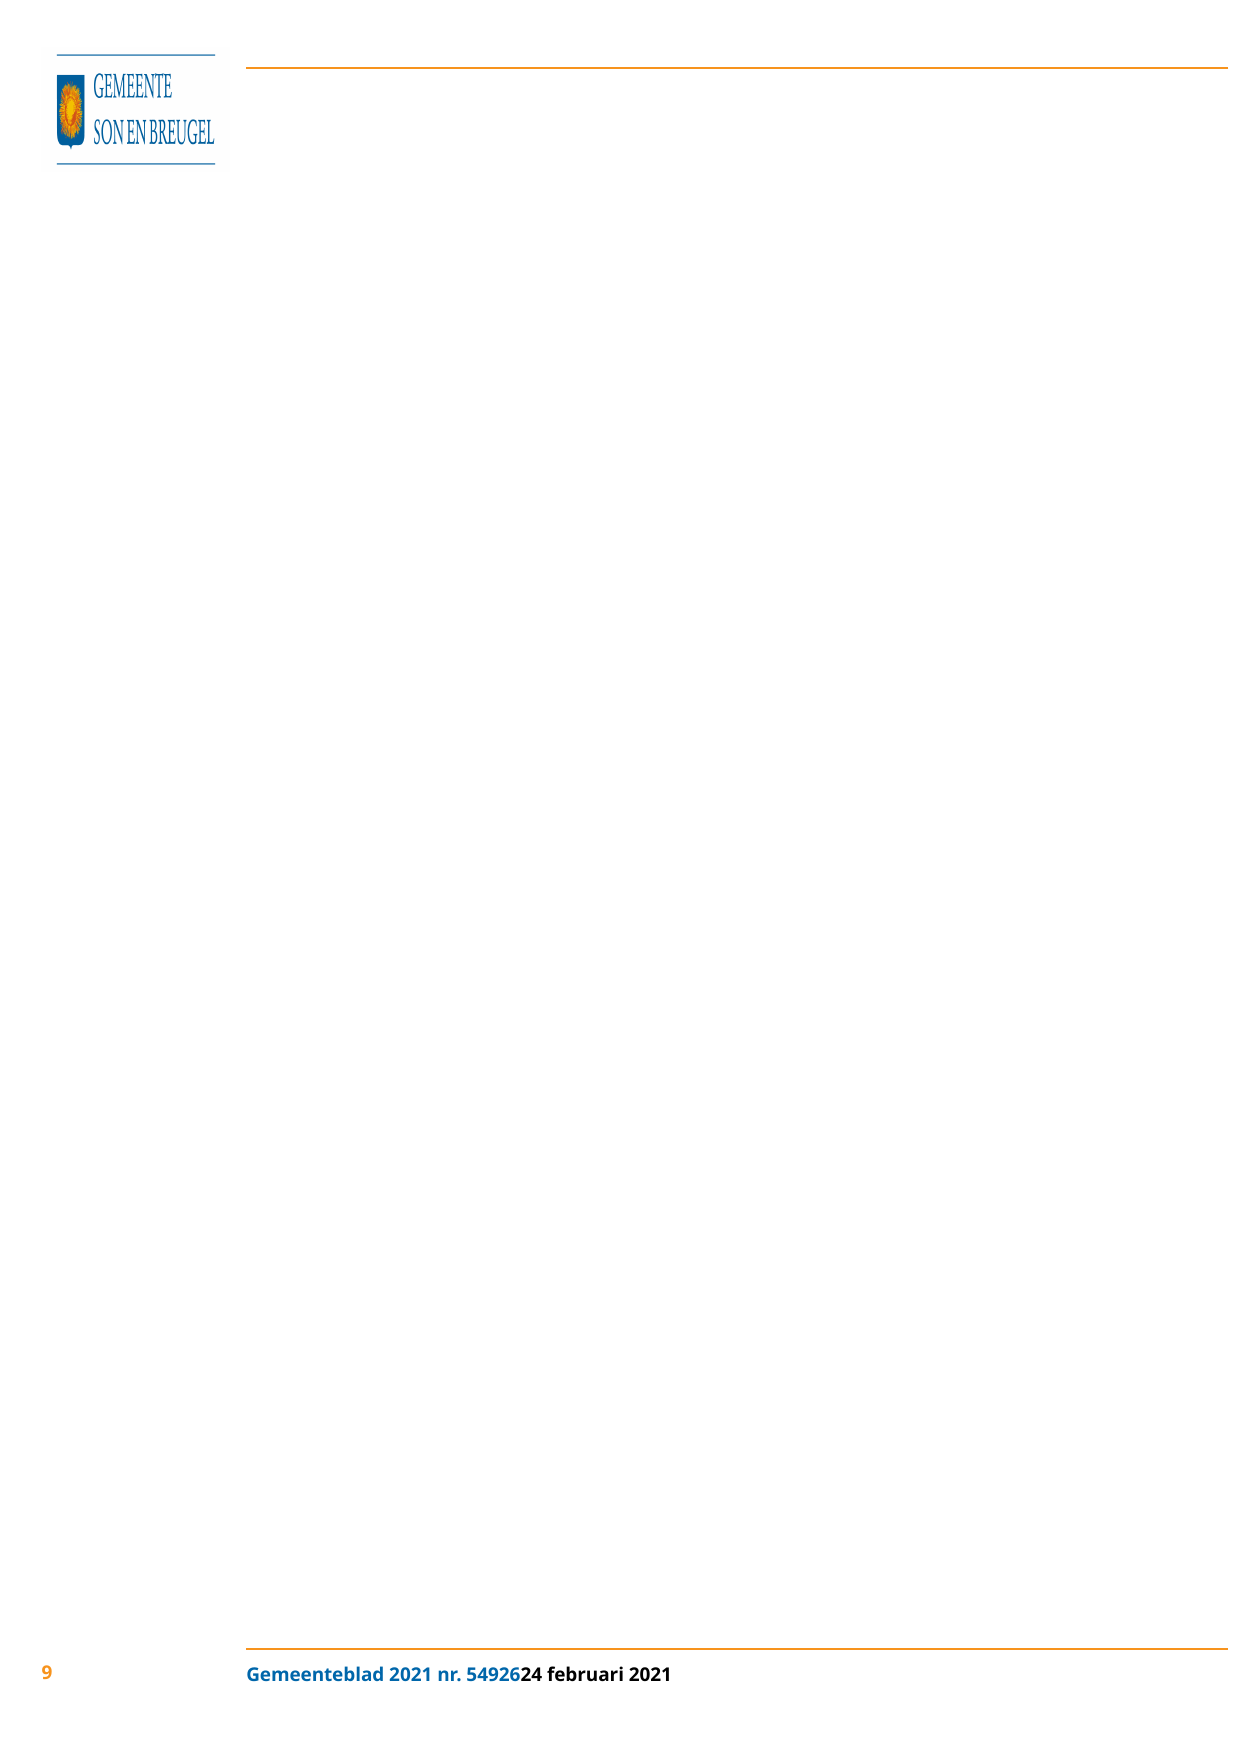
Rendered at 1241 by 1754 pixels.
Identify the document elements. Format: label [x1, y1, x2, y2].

picture [41, 47, 231, 172]
